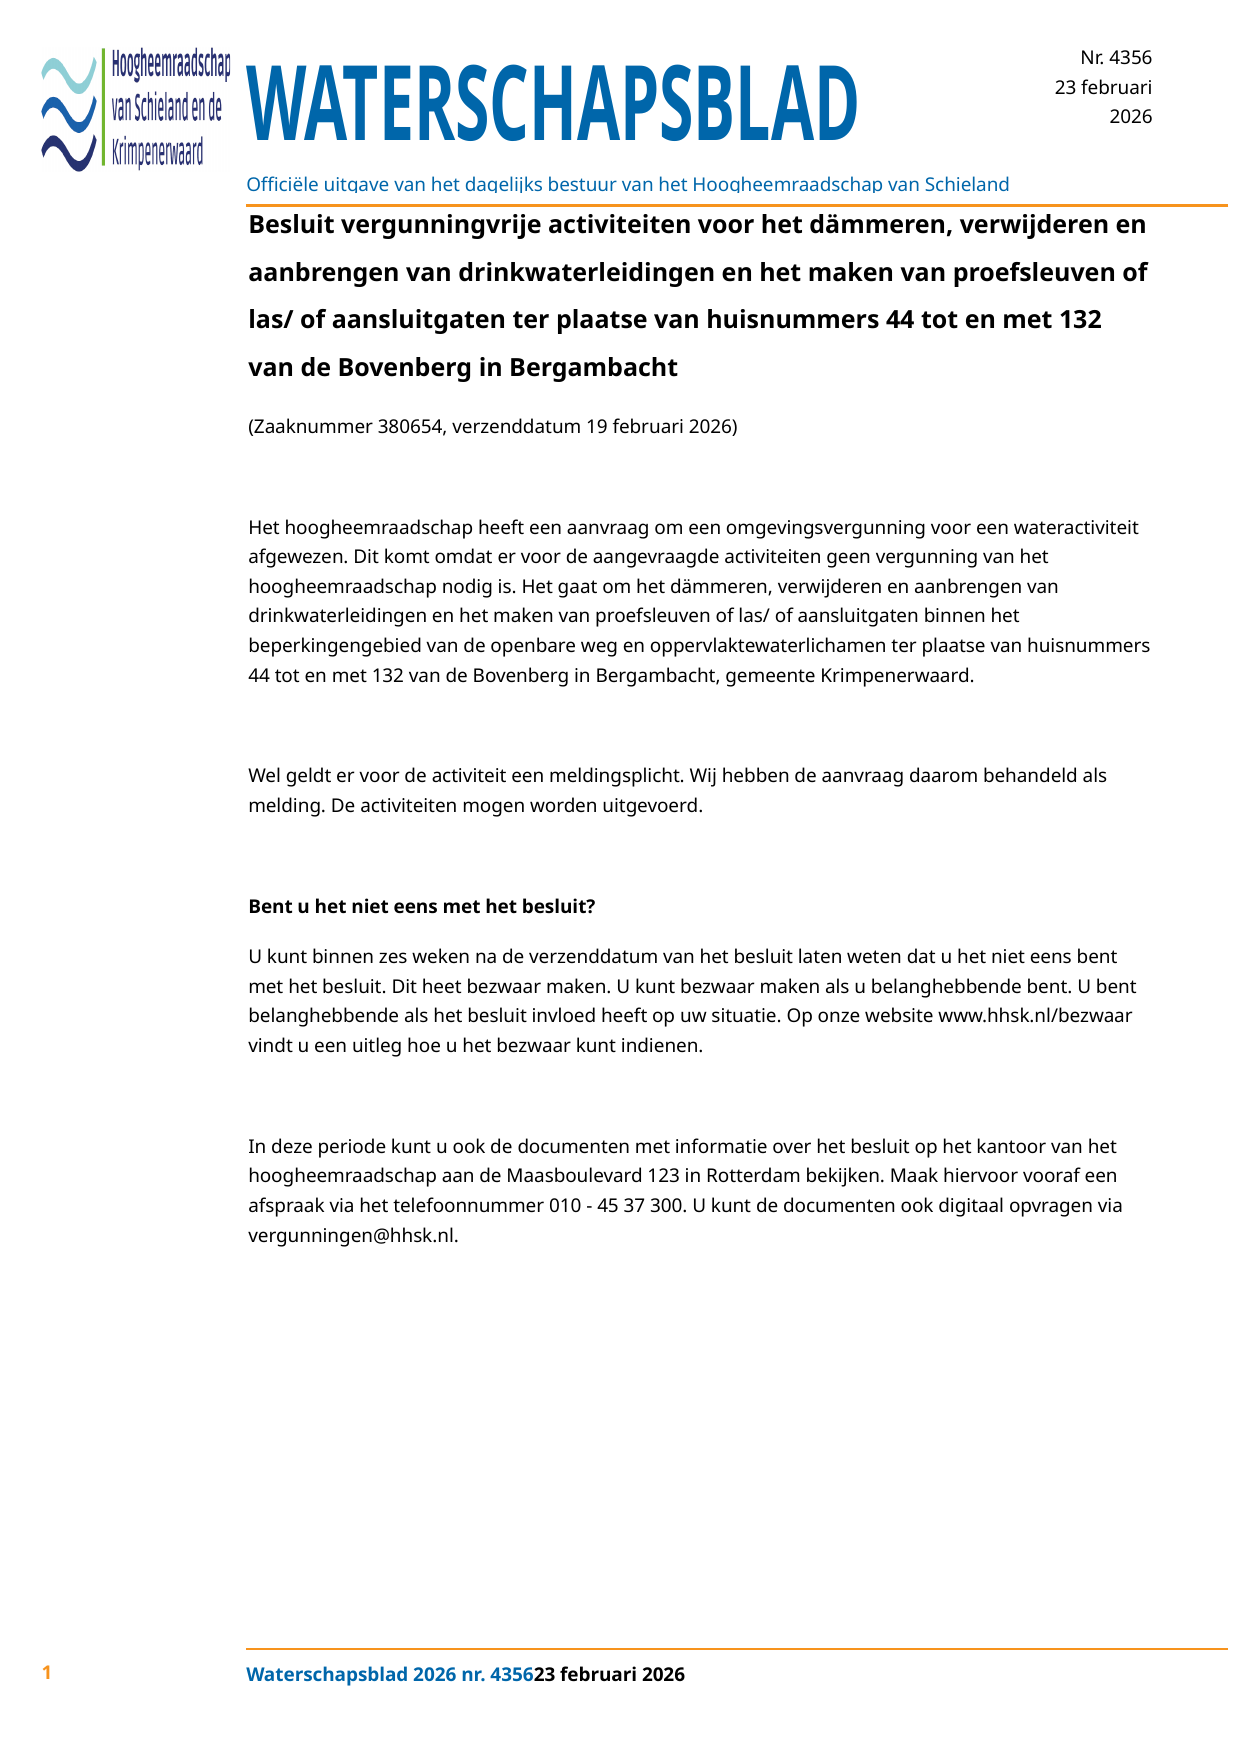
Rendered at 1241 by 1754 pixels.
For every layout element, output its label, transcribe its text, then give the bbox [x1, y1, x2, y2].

text (Zaaknummer 380654, verzenddatum 19 februari 2026) [248, 413, 1152, 439]
text Bent u het niet eens met het besluit? [248, 893, 1152, 919]
text Het hoogheemraadschap heeft een aanvraag om een omgevingsvergunning voor een wateractiviteit afgewezen. Dit komt omdat er voor de aangevraagde activiteiten geen vergunning van het hoogheemraadschap nodig is. Het gaat om het dämmeren, verwijderen en aanbrengen van drinkwaterleidingen en het maken van proefsleuven of las/ of aansluitgaten binnen het beperkingengebied van de openbare weg en oppervlaktewaterlichamen ter plaatse van huisnummers 44 tot en met 132 van de Bovenberg in Bergambacht, gemeente Krimpenerwaard. [248, 514, 1152, 688]
text Wel geldt er voor de activiteit een meldingsplicht. Wij hebben de aanvraag daarom behandeld als melding. De activiteiten mogen worden uitgevoerd. [248, 763, 1152, 818]
text U kunt binnen zes weken na de verzenddatum van het besluit laten weten dat u het niet eens bent met het besluit. Dit heet bezwaar maken. U kunt bezwaar maken als u belanghebbende bent. U bent belanghebbende als het besluit invloed heeft op uw situatie. Op onze website www.hhsk.nl/bezwaar vindt u een uitleg hoe u het bezwaar kunt indienen. [248, 943, 1152, 1058]
text Besluit vergunningvrije activiteiten voor het dämmeren, verwijderen en aanbrengen van drinkwaterleidingen en het maken van proefsleuven of las/ of aansluitgaten ter plaatse van huisnummers 44 tot en met 132 van de Bovenberg in Bergambacht [248, 207, 1152, 384]
picture [41, 47, 231, 172]
text In deze periode kunt u ook de documenten met informatie over het besluit op het kantoor van het hoogheemraadschap aan de Maasboulevard 123 in Rotterdam bekijken. Maak hiervoor vooraf een afspraak via het telefoonnummer 010 - 45 37 300. U kunt de documenten ook digitaal opvragen via vergunningen@hhsk.nl. [248, 1133, 1152, 1248]
